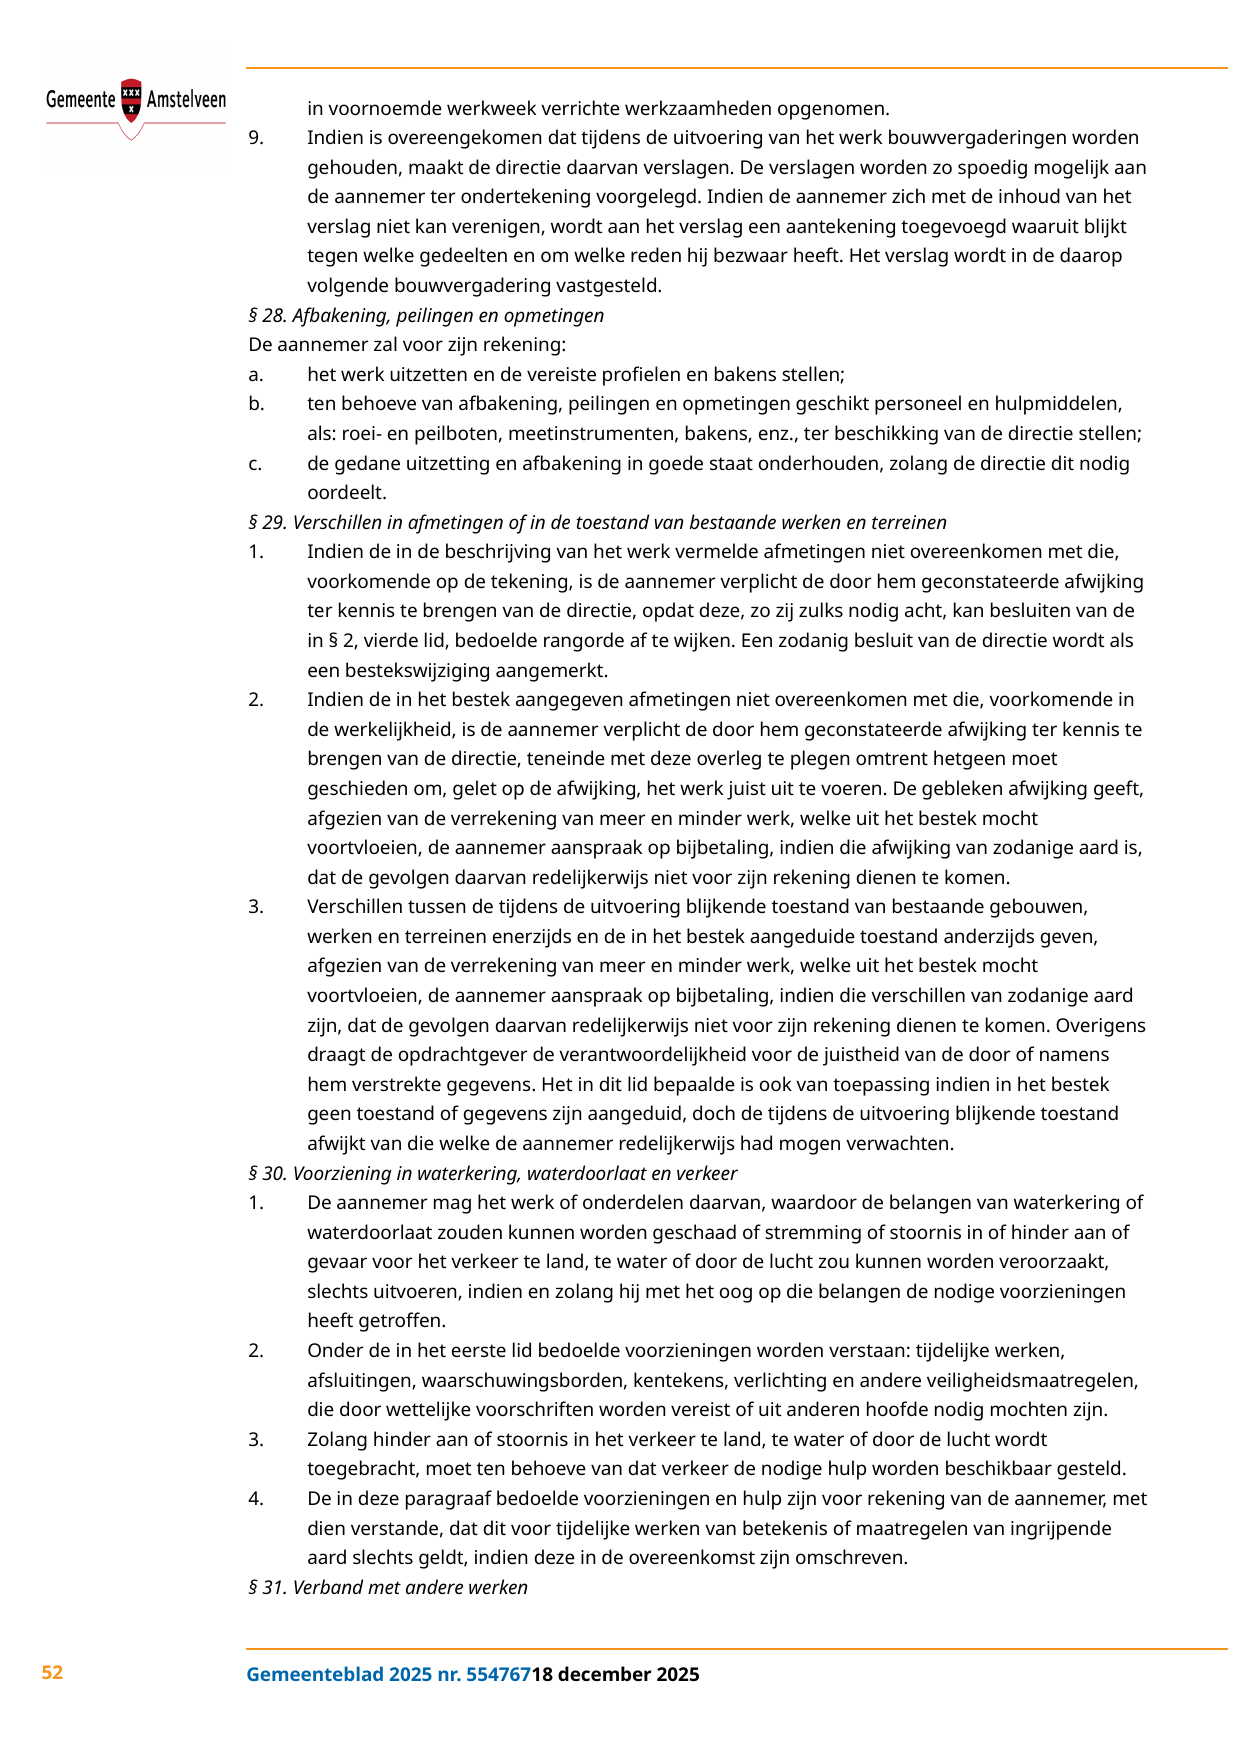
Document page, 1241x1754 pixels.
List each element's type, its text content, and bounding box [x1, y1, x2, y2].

list ten behoeve van afbakening, peilingen en opmetingen geschikt personeel en hulpmiddelen, als: roei- en peilboten, meetinstrumenten, bakens, enz., ter beschikking van de directie stellen; [248, 391, 1152, 446]
text De aannemer zal voor zijn rekening: [248, 331, 1152, 357]
list De aannemer mag het werk of onderdelen daarvan, waardoor de belangen van waterkering of waterdoorlaat zouden kunnen worden geschaad of stremming of stoornis in of hinder aan of gevaar voor het verkeer te land, te water of door de lucht zou kunnen worden veroorzaakt, slechts uitvoeren, indien en zolang hij met het oog op die belangen de nodige voorzieningen heeft getroffen. [248, 1189, 1152, 1333]
list De in deze paragraaf bedoelde voorzieningen en hulp zijn voor rekening van de aannemer, met dien verstande, dat dit voor tijdelijke werken van betekenis of maatregelen van ingrijpende aard slechts geldt, indien deze in de overeenkomst zijn omschreven. [248, 1485, 1152, 1570]
list Indien de in de beschrijving van het werk vermelde afmetingen niet overeenkomen met die, voorkomende op de tekening, is de aannemer verplicht de door hem geconstateerde afwijking ter kennis te brengen van de directie, opdat deze, zo zij zulks nodig acht, kan besluiten van de in § 2, vierde lid, bedoelde rangorde af te wijken. Een zodanig besluit van de directie wordt als een bestekswijziging aangemerkt. [248, 538, 1152, 683]
list Zolang hinder aan of stoornis in het verkeer te land, te water of door de lucht wordt toegebracht, moet ten behoeve van dat verkeer de nodige hulp worden beschikbaar gesteld. [248, 1426, 1152, 1481]
text § 30. Voorziening in waterkering, waterdoorlaat en verkeer [248, 1160, 1152, 1186]
list het werk uitzetten en de vereiste profielen en bakens stellen; [248, 361, 1152, 387]
text § 29. Verschillen in afmetingen of in de toestand van bestaande werken en terreinen [248, 509, 1152, 535]
text § 31. Verband met andere werken [248, 1574, 1152, 1600]
text § 28. Afbakening, peilingen en opmetingen [248, 302, 1152, 328]
list Onder de in het eerste lid bedoelde voorzieningen worden verstaan: tijdelijke werken, afsluitingen, waarschuwingsborden, kentekens, verlichting en andere veiligheidsmaatregelen, die door wettelijke voorschriften worden vereist of uit anderen hoofde nodig mochten zijn. [248, 1337, 1152, 1422]
picture [41, 47, 231, 172]
list Indien is overeengekomen dat tijdens de uitvoering van het werk bouwvergaderingen worden gehouden, maakt de directie daarvan verslagen. De verslagen worden zo spoedig mogelijk aan de aannemer ter ondertekening voorgelegd. Indien de aannemer zich met de inhoud van het verslag niet kan verenigen, wordt aan het verslag een aantekening toegevoegd waaruit blijkt tegen welke gedeelten en om welke reden hij bezwaar heeft. Het verslag wordt in de daarop volgende bouwvergadering vastgesteld. [248, 124, 1152, 298]
list Indien de in het bestek aangegeven afmetingen niet overeenkomen met die, voorkomende in de werkelijkheid, is de aannemer verplicht de door hem geconstateerde afwijking ter kennis te brengen van de directie, teneinde met deze overleg te plegen omtrent hetgeen moet geschieden om, gelet op de afwijking, het werk juist uit te voeren. De gebleken afwijking geeft, afgezien van de verrekening van meer en minder werk, welke uit het bestek mocht voortvloeien, de aannemer aanspraak op bijbetaling, indien die afwijking van zodanige aard is, dat de gevolgen daarvan redelijkerwijs niet voor zijn rekening dienen te komen. [248, 686, 1152, 890]
list Verschillen tussen de tijdens de uitvoering blijkende toestand van bestaande gebouwen, werken en terreinen enerzijds en de in het bestek aangeduide toestand anderzijds geven, afgezien van de verrekening van meer en minder werk, welke uit het bestek mocht voortvloeien, de aannemer aanspraak op bijbetaling, indien die verschillen van zodanige aard zijn, dat de gevolgen daarvan redelijkerwijs niet voor zijn rekening dienen te komen. Overigens draagt de opdrachtgever de verantwoordelijkheid voor de juistheid van de door of namens hem verstrekte gegevens. Het in dit lid bepaalde is ook van toepassing indien in het bestek geen toestand of gegevens zijn aangeduid, doch de tijdens de uitvoering blijkende toestand afwijkt van die welke de aannemer redelijkerwijs had mogen verwachten. [248, 893, 1152, 1156]
list de gedane uitzetting en afbakening in goede staat onderhouden, zolang de directie dit nodig oordeelt. [248, 450, 1152, 505]
list in voornoemde werkweek verrichte werkzaamheden opgenomen. [248, 95, 1152, 121]
